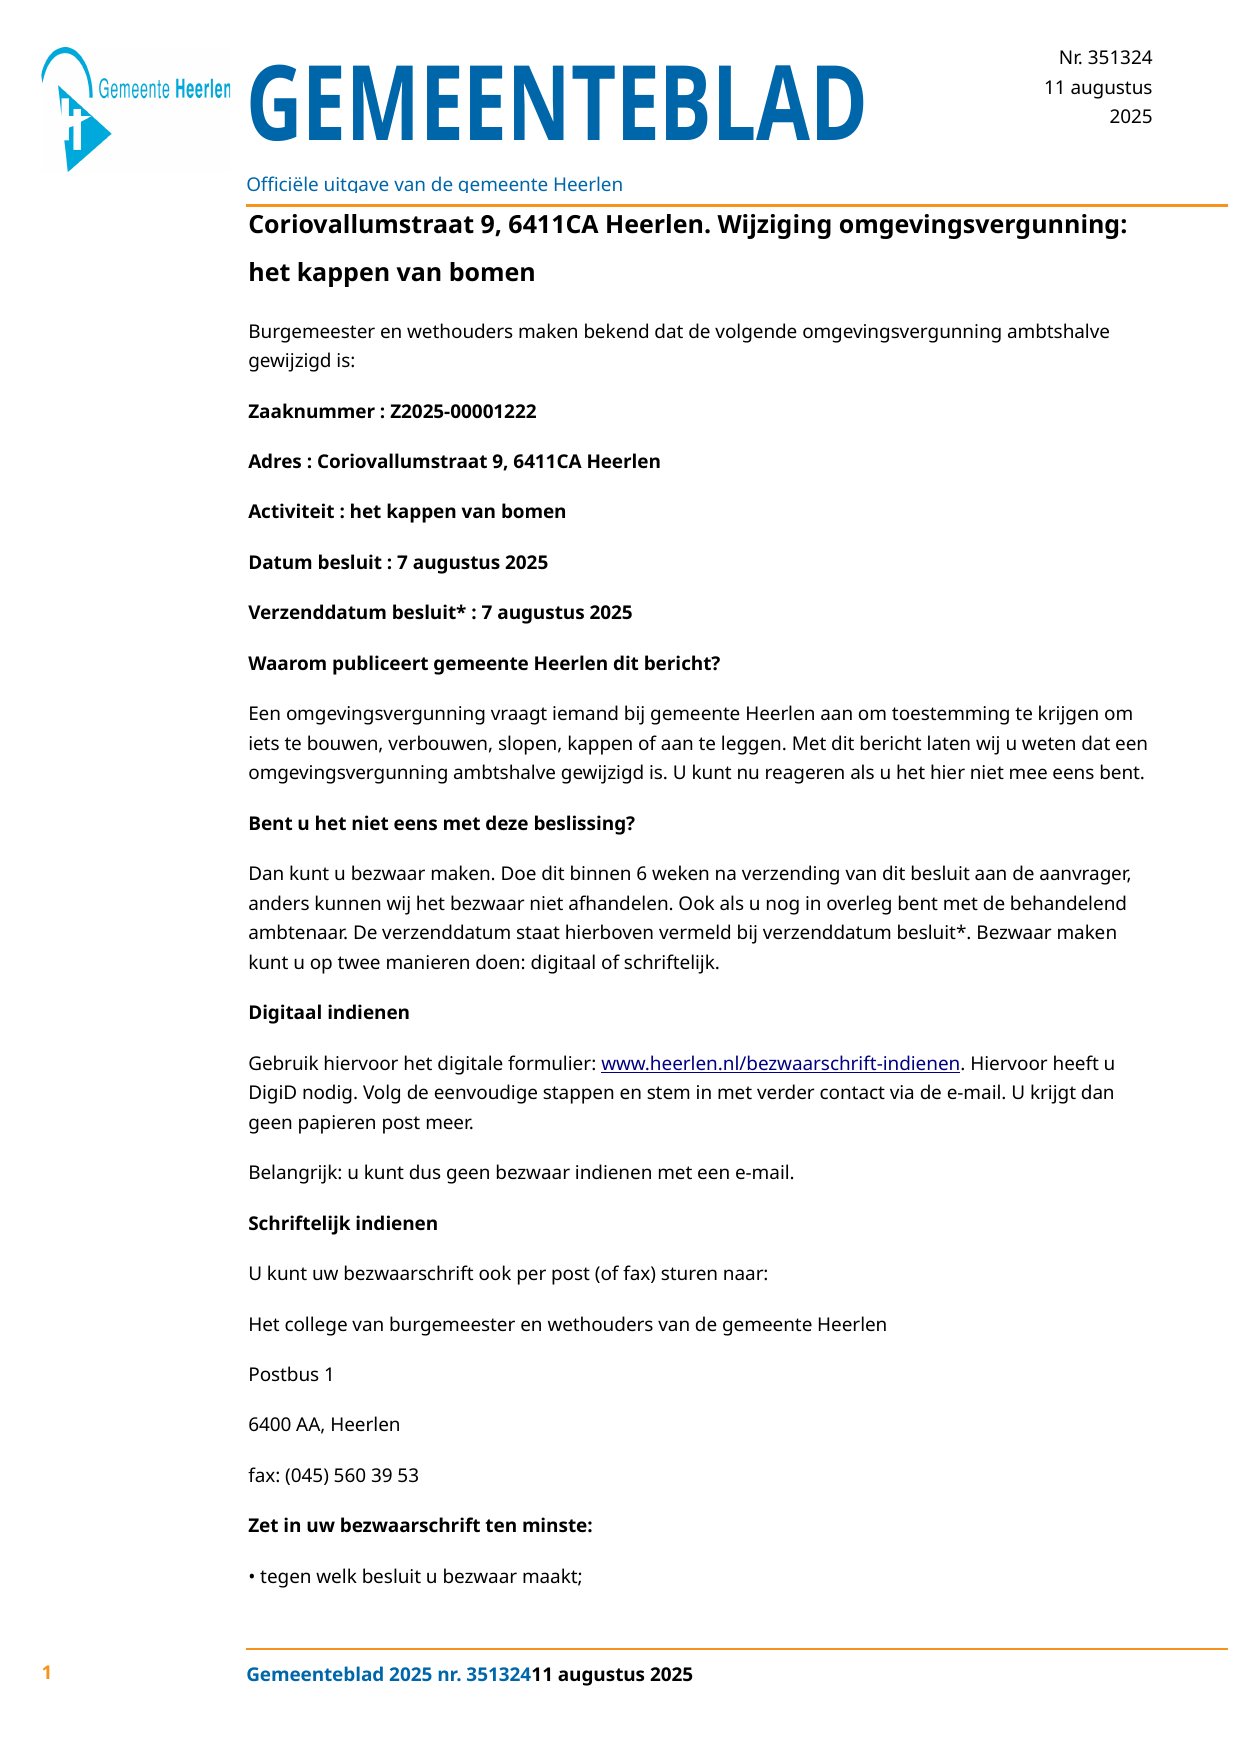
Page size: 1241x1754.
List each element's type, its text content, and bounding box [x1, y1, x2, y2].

text Waarom publiceert gemeente Heerlen dit bericht? [248, 650, 1152, 676]
text • tegen welk besluit u bezwaar maakt; [248, 1563, 1152, 1589]
picture [41, 47, 231, 172]
text Een omgevingsvergunning vraagt iemand bij gemeente Heerlen aan om toestemming te krijgen om iets te bouwen, verbouwen, slopen, kappen of aan te leggen. Met dit bericht laten wij u weten dat een omgevingsvergunning ambtshalve gewijzigd is. U kunt nu reageren als u het hier niet mee eens bent. [248, 700, 1152, 785]
text Burgemeester en wethouders maken bekend dat de volgende omgevingsvergunning ambtshalve gewijzigd is: [248, 318, 1152, 373]
text Activiteit : het kappen van bomen [248, 499, 1152, 524]
text Datum besluit : 7 augustus 2025 [248, 549, 1152, 575]
text Verzenddatum besluit* : 7 augustus 2025 [248, 599, 1152, 625]
text U kunt uw bezwaarschrift ook per post (of fax) sturen naar: [248, 1260, 1152, 1286]
text Postbus 1 [248, 1361, 1152, 1387]
text Zet in uw bezwaarschrift ten minste: [248, 1512, 1152, 1538]
text Gebruik hiervoor het digitale formulier: www.heerlen.nl/bezwaarschrift-indienen. Hiervoor heeft u DigiD nodig. Volg de eenvoudige stappen en stem in met verder contact via de e-mail. U krijgt dan geen papieren post meer. [248, 1050, 1152, 1135]
picture [41, 47, 59, 70]
text Bent u het niet eens met deze beslissing? [248, 810, 1152, 836]
text Belangrijk: u kunt dus geen bezwaar indienen met een e-mail. [248, 1159, 1152, 1185]
text Coriovallumstraat 9, 6411CA Heerlen. Wijziging omgevingsvergunning: het kappen van bomen [248, 207, 1152, 288]
text Dan kunt u bezwaar maken. Doe dit binnen 6 weken na verzending van dit besluit aan de aanvrager, anders kunnen wij het bezwaar niet afhandelen. Ook als u nog in overleg bent met de behandelend ambtenaar. De verzenddatum staat hierboven vermeld bij verzenddatum besluit*. Bezwaar maken kunt u op twee manieren doen: digitaal of schriftelijk. [248, 860, 1152, 975]
text Zaaknummer : Z2025-00001222 [248, 398, 1152, 424]
text Adres : Coriovallumstraat 9, 6411CA Heerlen [248, 448, 1152, 474]
text Digitaal indienen [248, 999, 1152, 1025]
text fax: (045) 560 39 53 [248, 1462, 1152, 1488]
text Het college van burgemeester en wethouders van de gemeente Heerlen [248, 1311, 1152, 1337]
text 6400 AA, Heerlen [248, 1412, 1152, 1437]
text Schriftelijk indienen [248, 1210, 1152, 1236]
